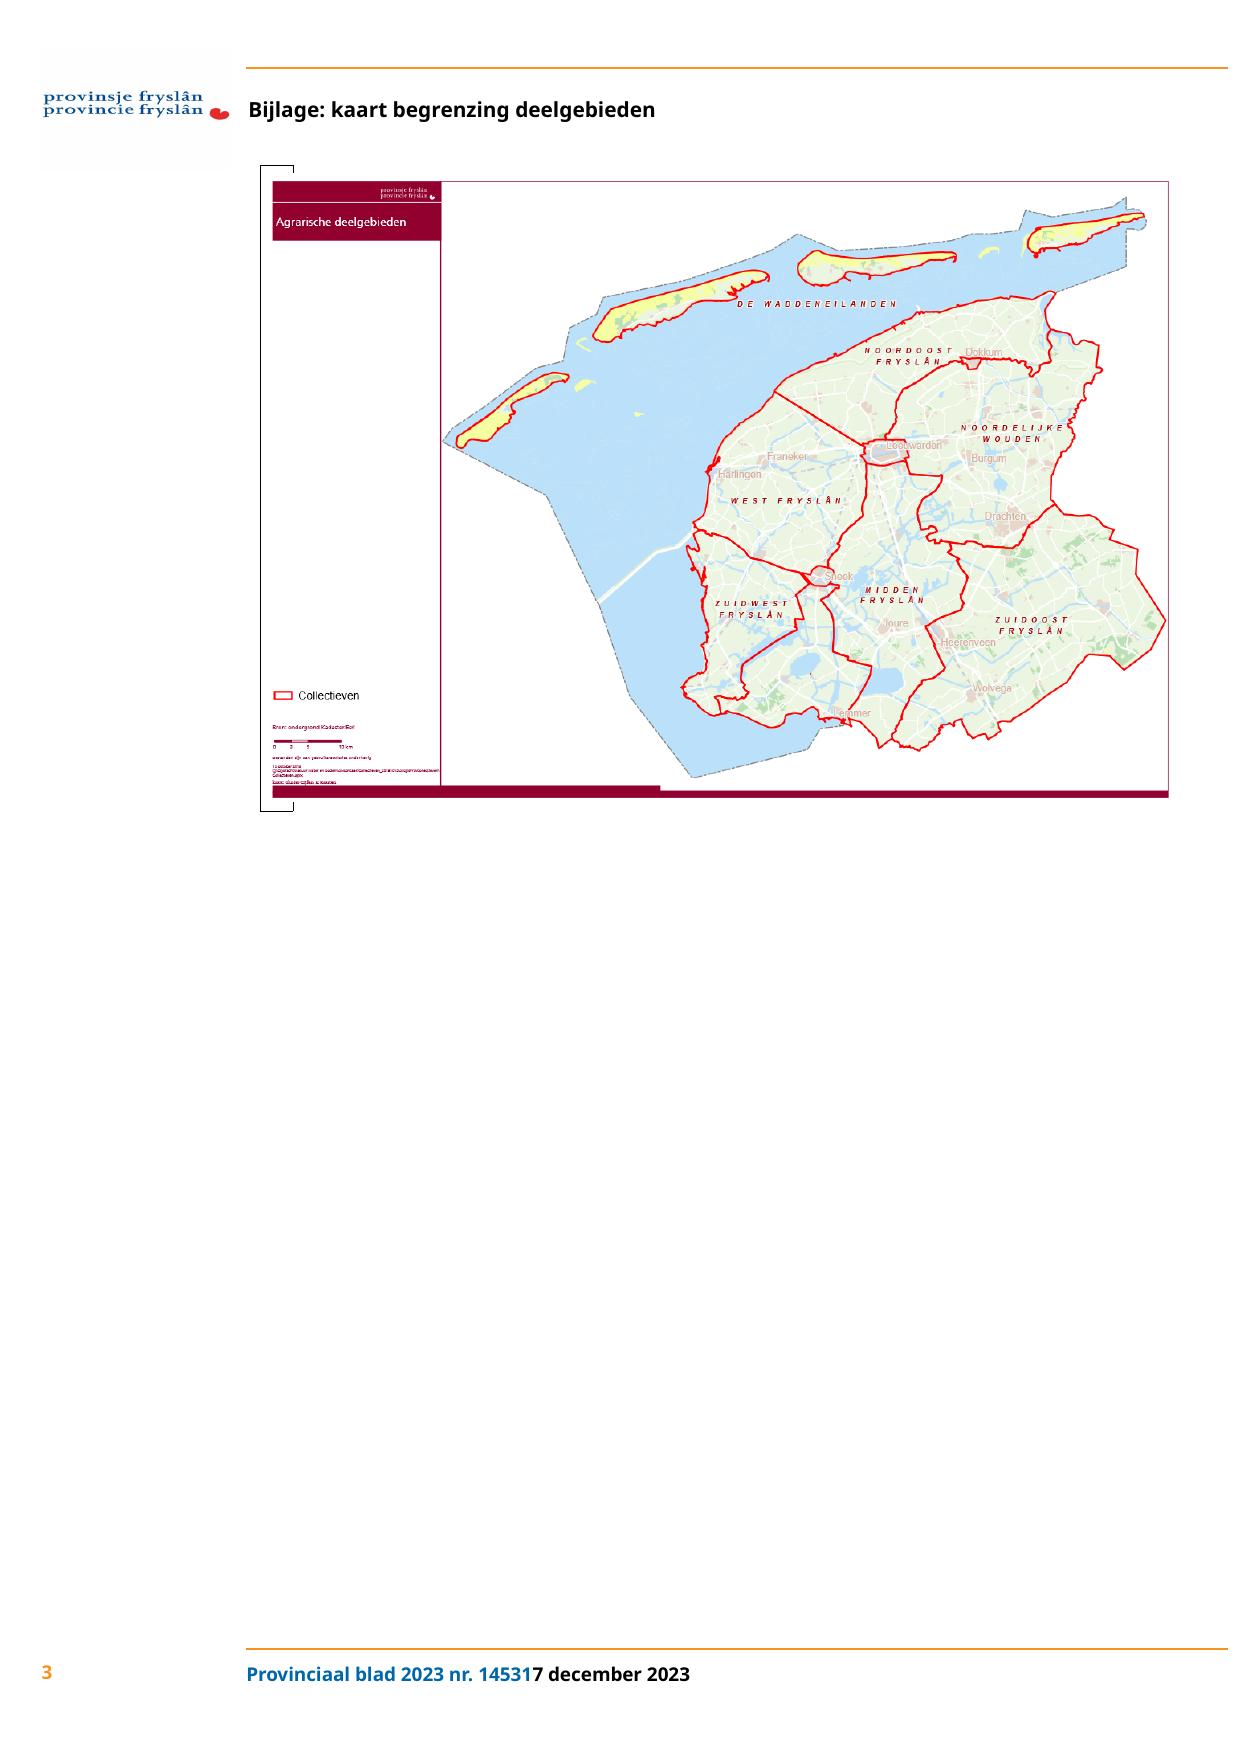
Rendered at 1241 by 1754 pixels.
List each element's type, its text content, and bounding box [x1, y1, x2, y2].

picture [268, 173, 1173, 802]
picture [41, 47, 231, 172]
text Bijlage: kaart begrenzing deelgebieden [248, 95, 1152, 123]
